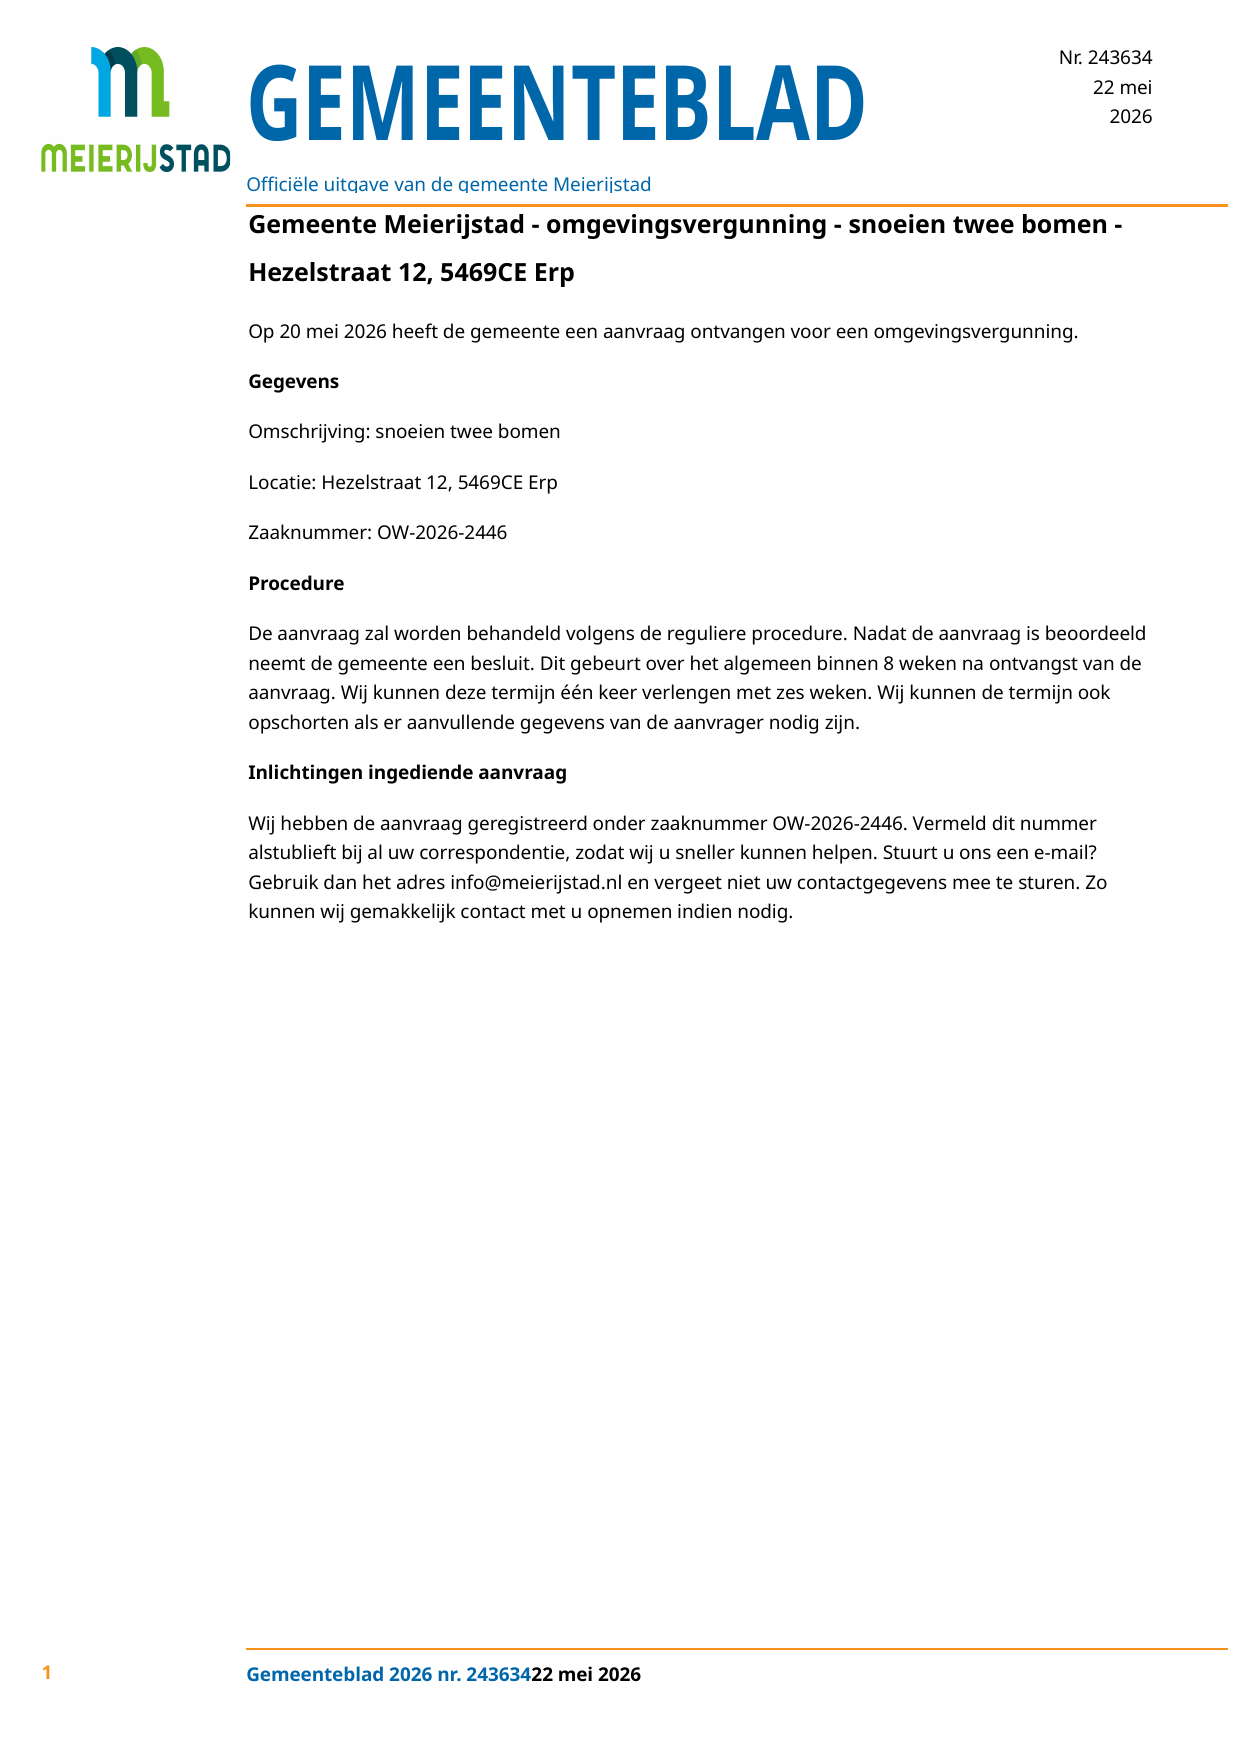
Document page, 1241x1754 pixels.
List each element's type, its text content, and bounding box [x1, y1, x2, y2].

text Op 20 mei 2026 heeft de gemeente een aanvraag ontvangen voor een omgevingsvergunning. [248, 318, 1152, 344]
text Gegevens [248, 368, 1152, 394]
text Locatie: Hezelstraat 12, 5469CE Erp [248, 469, 1152, 495]
picture [41, 47, 231, 172]
text De aanvraag zal worden behandeld volgens de reguliere procedure. Nadat de aanvraag is beoordeeld neemt de gemeente een besluit. Dit gebeurt over het algemeen binnen 8 weken na ontvangst van de aanvraag. Wij kunnen deze termijn één keer verlengen met zes weken. Wij kunnen de termijn ook opschorten als er aanvullende gegevens van de aanvrager nodig zijn. [248, 620, 1152, 735]
text Zaaknummer: OW-2026-2446 [248, 519, 1152, 545]
text Gemeente Meierijstad - omgevingsvergunning - snoeien twee bomen - Hezelstraat 12, 5469CE Erp [248, 207, 1152, 288]
text Inlichtingen ingediende aanvraag [248, 759, 1152, 785]
text Omschrijving: snoeien twee bomen [248, 419, 1152, 444]
text Procedure [248, 570, 1152, 596]
text Wij hebben de aanvraag geregistreerd onder zaaknummer OW-2026-2446. Vermeld dit nummer alstublieft bij al uw correspondentie, zodat wij u sneller kunnen helpen. Stuurt u ons een e-mail? Gebruik dan het adres info@meierijstad.nl en vergeet niet uw contactgegevens mee te sturen. Zo kunnen wij gemakkelijk contact met u opnemen indien nodig. [248, 810, 1152, 924]
